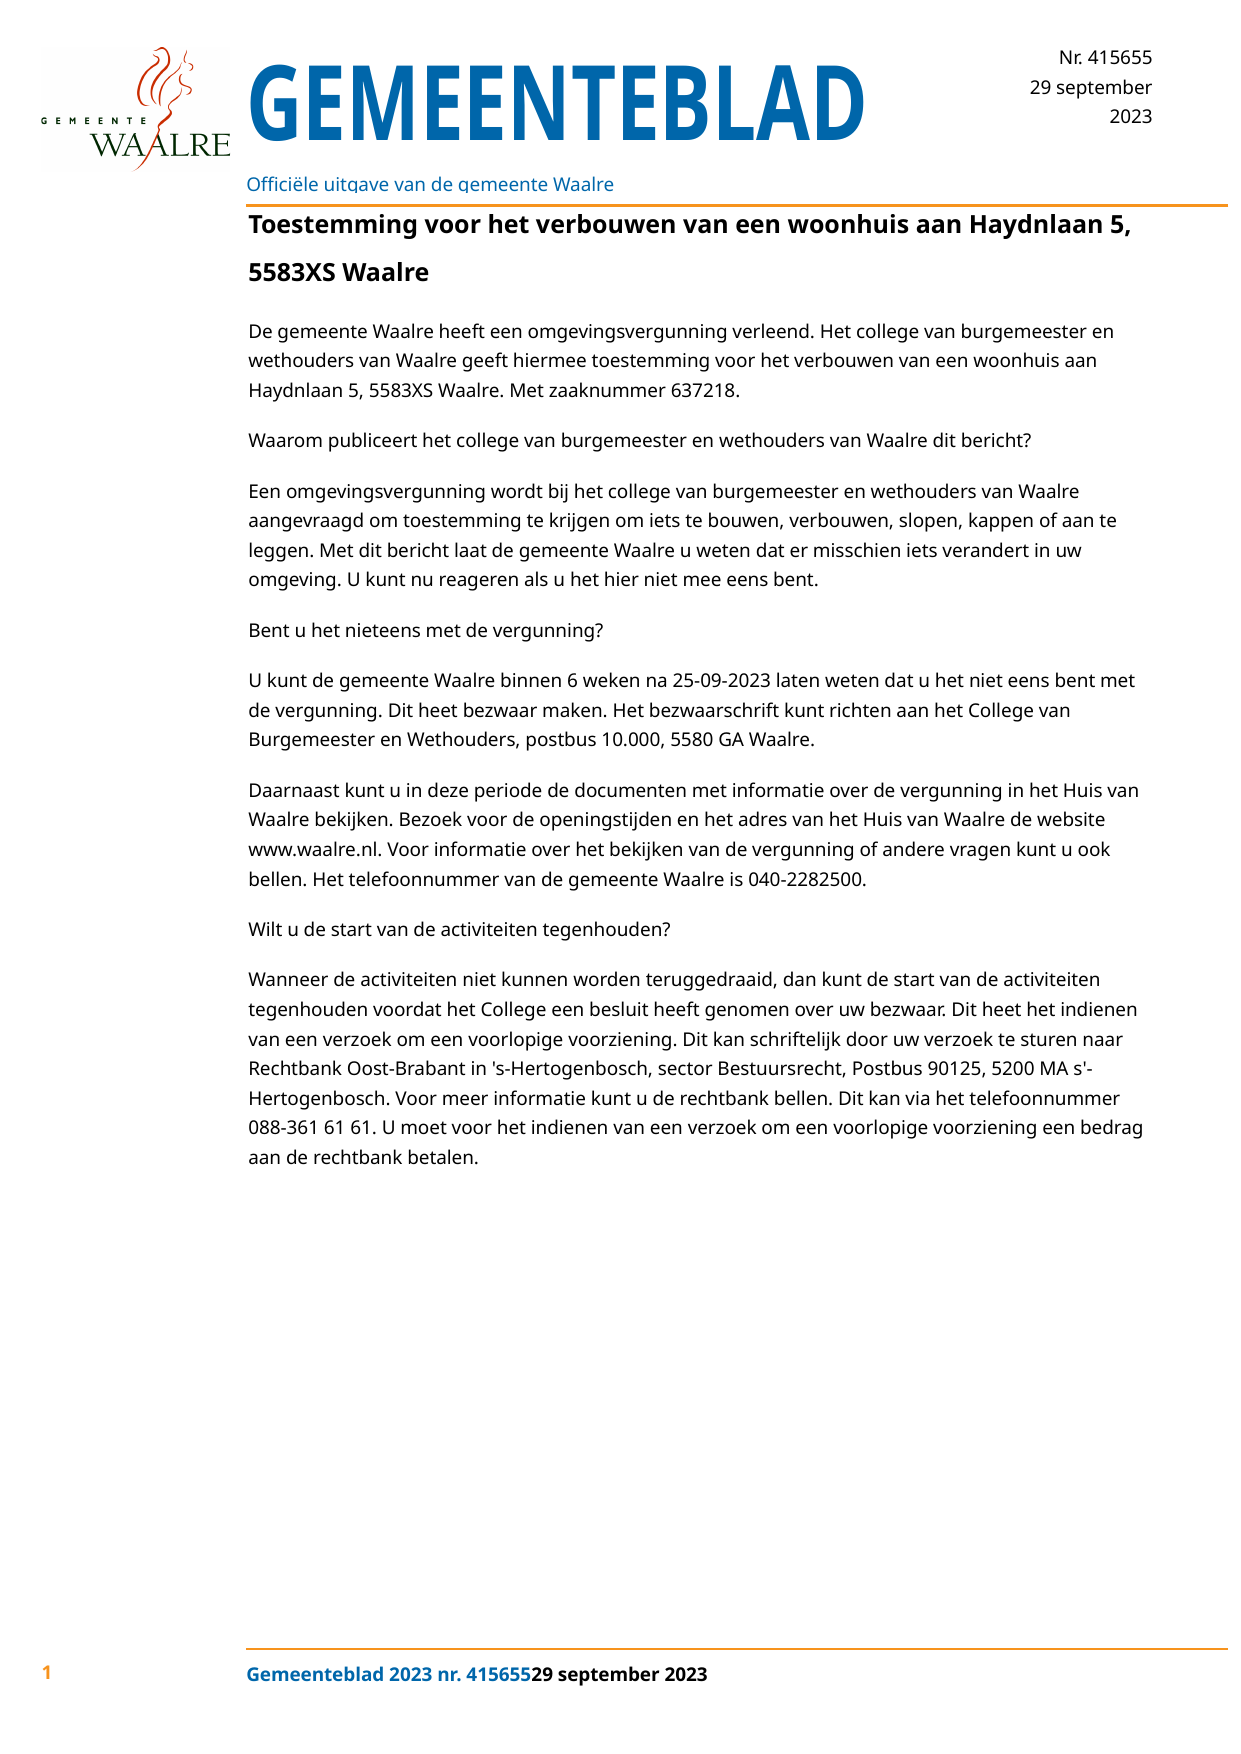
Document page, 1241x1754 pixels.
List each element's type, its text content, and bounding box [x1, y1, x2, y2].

text De gemeente Waalre heeft een omgevingsvergunning verleend. Het college van burgemeester en wethouders van Waalre geeft hiermee toestemming voor het verbouwen van een woonhuis aan Haydnlaan 5, 5583XS Waalre. Met zaaknummer 637218. [248, 318, 1152, 403]
text Wanneer de activiteiten niet kunnen worden teruggedraaid, dan kunt de start van de activiteiten tegenhouden voordat het College een besluit heeft genomen over uw bezwaar. Dit heet het indienen van een verzoek om een voorlopige voorziening. Dit kan schriftelijk door uw verzoek te sturen naar Rechtbank Oost-Brabant in 's-Hertogenbosch, sector Bestuursrecht, Postbus 90125, 5200 MA s'-Hertogenbosch. Voor meer informatie kunt u de rechtbank bellen. Dit kan via het telefoonnummer 088-361 61 61. U moet voor het indienen van een verzoek om een voorlopige voorziening een bedrag aan de rechtbank betalen. [248, 967, 1152, 1170]
text Wilt u de start van de activiteiten tegenhouden? [248, 916, 1152, 942]
text Bent u het nieteens met de vergunning? [248, 617, 1152, 643]
text Waarom publiceert het college van burgemeester en wethouders van Waalre dit bericht? [248, 427, 1152, 453]
text Een omgevingsvergunning wordt bij het college van burgemeester en wethouders van Waalre aangevraagd om toestemming te krijgen om iets te bouwen, verbouwen, slopen, kappen of aan te leggen. Met dit bericht laat de gemeente Waalre u weten dat er misschien iets verandert in uw omgeving. U kunt nu reageren als u het hier niet mee eens bent. [248, 478, 1152, 592]
text Toestemming voor het verbouwen van een woonhuis aan Haydnlaan 5, 5583XS Waalre [248, 207, 1152, 288]
picture [41, 47, 231, 172]
text Daarnaast kunt u in deze periode de documenten met informatie over de vergunning in het Huis van Waalre bekijken. Bezoek voor de openingstijden en het adres van het Huis van Waalre de website www.waalre.nl. Voor informatie over het bekijken van de vergunning of andere vragen kunt u ook bellen. Het telefoonnummer van de gemeente Waalre is 040-2282500. [248, 777, 1152, 892]
text U kunt de gemeente Waalre binnen 6 weken na 25-09-2023 laten weten dat u het niet eens bent met de vergunning. Dit heet bezwaar maken. Het bezwaarschrift kunt richten aan het College van Burgemeester en Wethouders, postbus 10.000, 5580 GA Waalre. [248, 667, 1152, 752]
